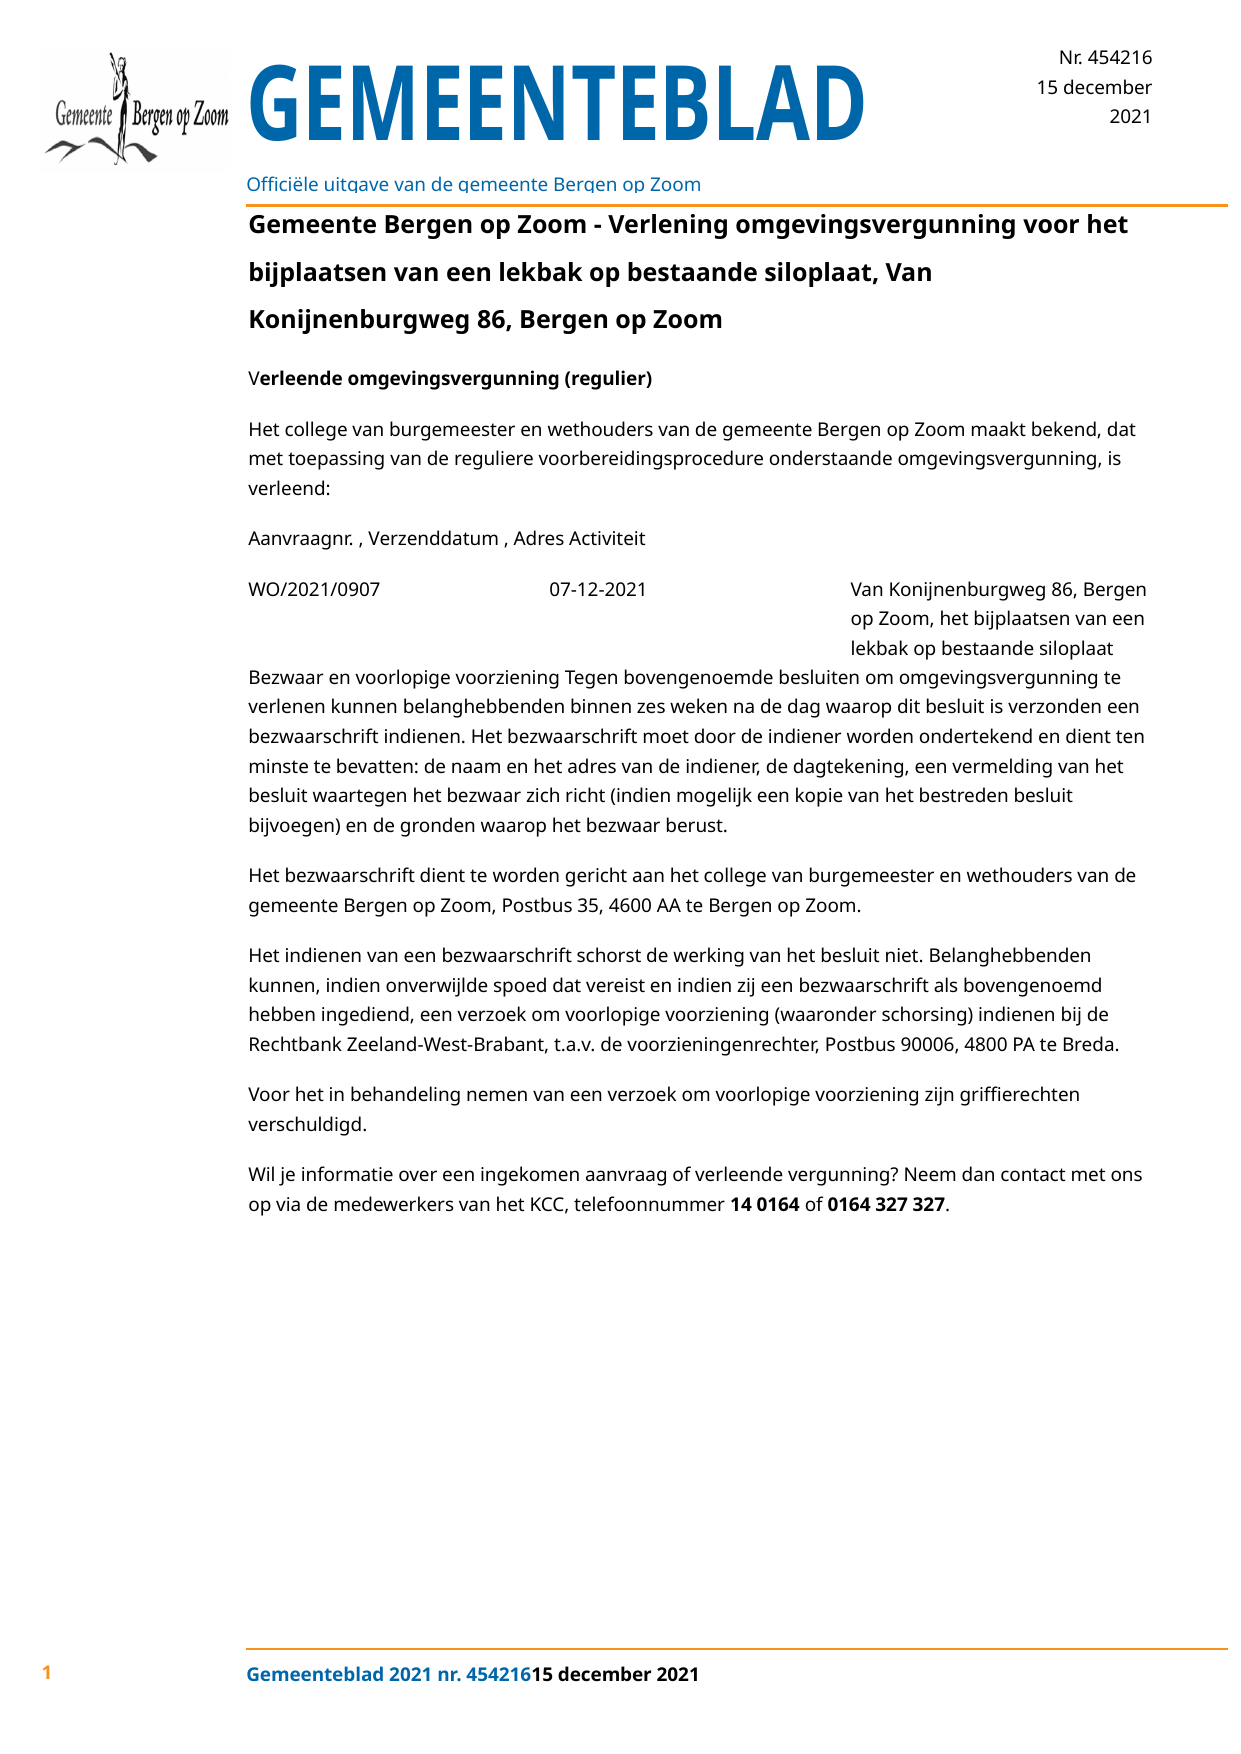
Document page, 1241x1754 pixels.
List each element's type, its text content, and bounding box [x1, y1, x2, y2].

text Het indienen van een bezwaarschrift schorst de werking van het besluit niet. Belanghebbenden kunnen, indien onverwijlde spoed dat vereist en indien zij een bezwaarschrift als bovengenoemd hebben ingediend, een verzoek om voorlopige voorziening (waaronder schorsing) indienen bij de Rechtbank Zeeland-West-Brabant, t.a.v. de voorzieningenrechter, Postbus 90006, 4800 PA te Breda. [248, 942, 1152, 1057]
text Bezwaar en voorlopige voorziening Tegen bovengenoemde besluiten om omgevingsvergunning te verlenen kunnen belanghebbenden binnen zes weken na de dag waarop dit besluit is verzonden een bezwaarschrift indienen. Het bezwaarschrift moet door de indiener worden ondertekend en dient ten minste te bevatten: de naam en het adres van de indiener, de dagtekening, een vermelding van het besluit waartegen het bezwaar zich richt (indien mogelijk een kopie van het bestreden besluit bijvoegen) en de gronden waarop het bezwaar berust. [248, 664, 1152, 838]
text Wil je informatie over een ingekomen aanvraag of verleende vergunning? Neem dan contact met ons op via de medewerkers van het KCC, telefoonnummer 14 0164 of 0164 327 327. [248, 1162, 1152, 1217]
text Het college van burgemeester en wethouders van de gemeente Bergen op Zoom maakt bekend, dat met toepassing van de reguliere voorbereidingsprocedure onderstaande omgevingsvergunning, is verleend: [248, 416, 1152, 501]
text Het bezwaarschrift dient te worden gericht aan het college van burgemeester en wethouders van de gemeente Bergen op Zoom, Postbus 35, 4600 AA te Bergen op Zoom. [248, 862, 1152, 918]
text Aanvraagnr. , Verzenddatum , Adres Activiteit [248, 526, 1152, 551]
table_header 07-12-2021 [549, 576, 850, 661]
table_header Van Konijnenburgweg 86, Bergen op Zoom, het bijplaatsen van een lekbak op bestaande siloplaat [850, 576, 1152, 661]
text Voor het in behandeling nemen van een verzoek om voorlopige voorziening zijn griffierechten verschuldigd. [248, 1082, 1152, 1137]
text Gemeente Bergen op Zoom - Verlening omgevingsvergunning voor het bijplaatsen van een lekbak op bestaande siloplaat, Van Konijnenburgweg 86, Bergen op Zoom [248, 207, 1152, 336]
text Verleende omgevingsvergunning (regulier) [248, 366, 1152, 391]
table_header WO/2021/0907 [248, 576, 549, 661]
picture [41, 47, 231, 172]
